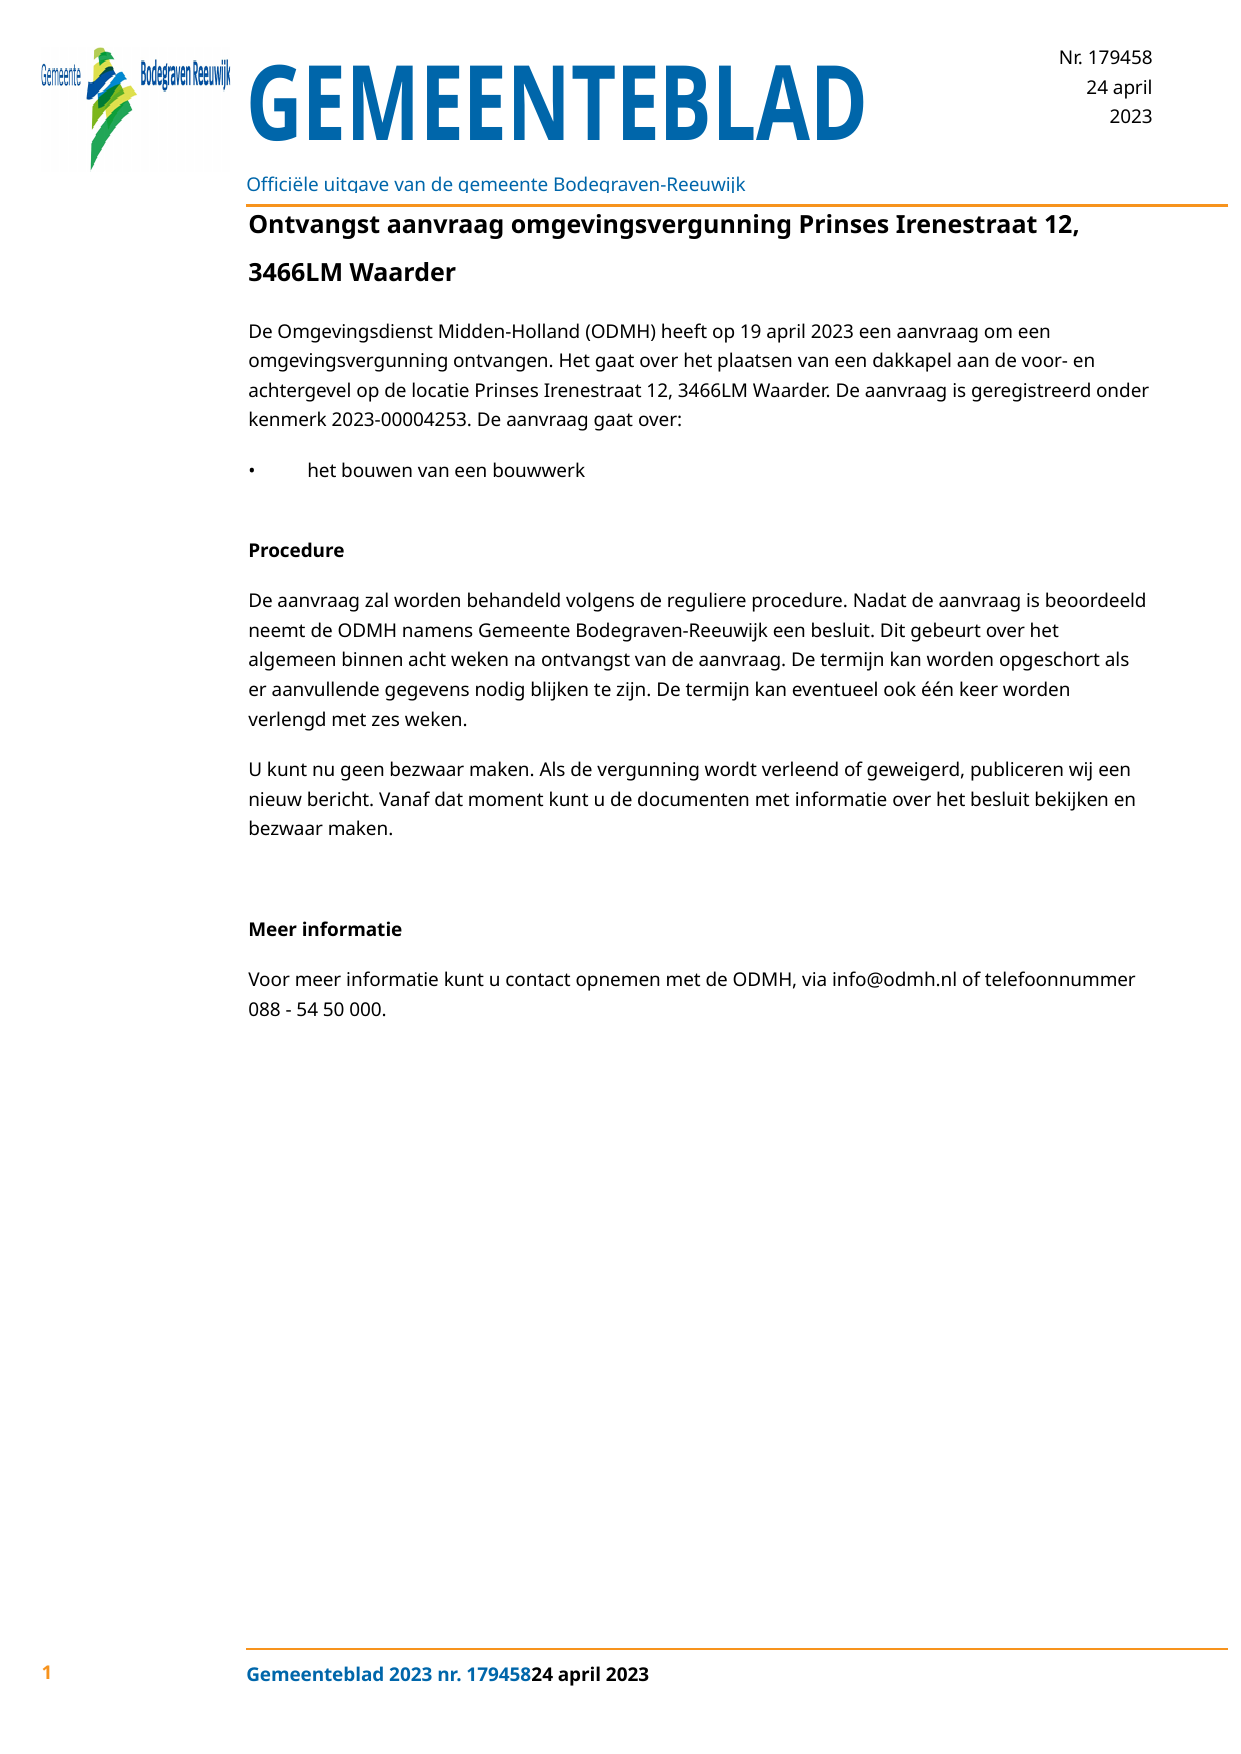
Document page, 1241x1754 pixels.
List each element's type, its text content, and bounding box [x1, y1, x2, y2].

text De aanvraag zal worden behandeld volgens de reguliere procedure. Nadat de aanvraag is beoordeeld neemt de ODMH namens Gemeente Bodegraven-Reeuwijk een besluit. Dit gebeurt over het algemeen binnen acht weken na ontvangst van de aanvraag. De termijn kan worden opgeschort als er aanvullende gegevens nodig blijken te zijn. De termijn kan eventueel ook één keer worden verlengd met zes weken. [248, 587, 1152, 732]
text U kunt nu geen bezwaar maken. Als de vergunning wordt verleend of geweigerd, publiceren wij een nieuw bericht. Vanaf dat moment kunt u de documenten met informatie over het besluit bekijken en bezwaar maken. [248, 756, 1152, 841]
text Meer informatie [248, 916, 1152, 942]
text Procedure [248, 537, 1152, 563]
picture [41, 47, 231, 172]
text Voor meer informatie kunt u contact opnemen met de ODMH, via info@odmh.nl of telefoonnummer 088 - 54 50 000. [248, 967, 1152, 1022]
text Ontvangst aanvraag omgevingsvergunning Prinses Irenestraat 12, 3466LM Waarder [248, 207, 1152, 288]
text De Omgevingsdienst Midden-Holland (ODMH) heeft op 19 april 2023 een aanvraag om een omgevingsvergunning ontvangen. Het gaat over het plaatsen van een dakkapel aan de voor- en achtergevel op de locatie Prinses Irenestraat 12, 3466LM Waarder. De aanvraag is geregistreerd onder kenmerk 2023-00004253. De aanvraag gaat over: [248, 318, 1152, 432]
list het bouwen van een bouwwerk [248, 457, 1152, 483]
